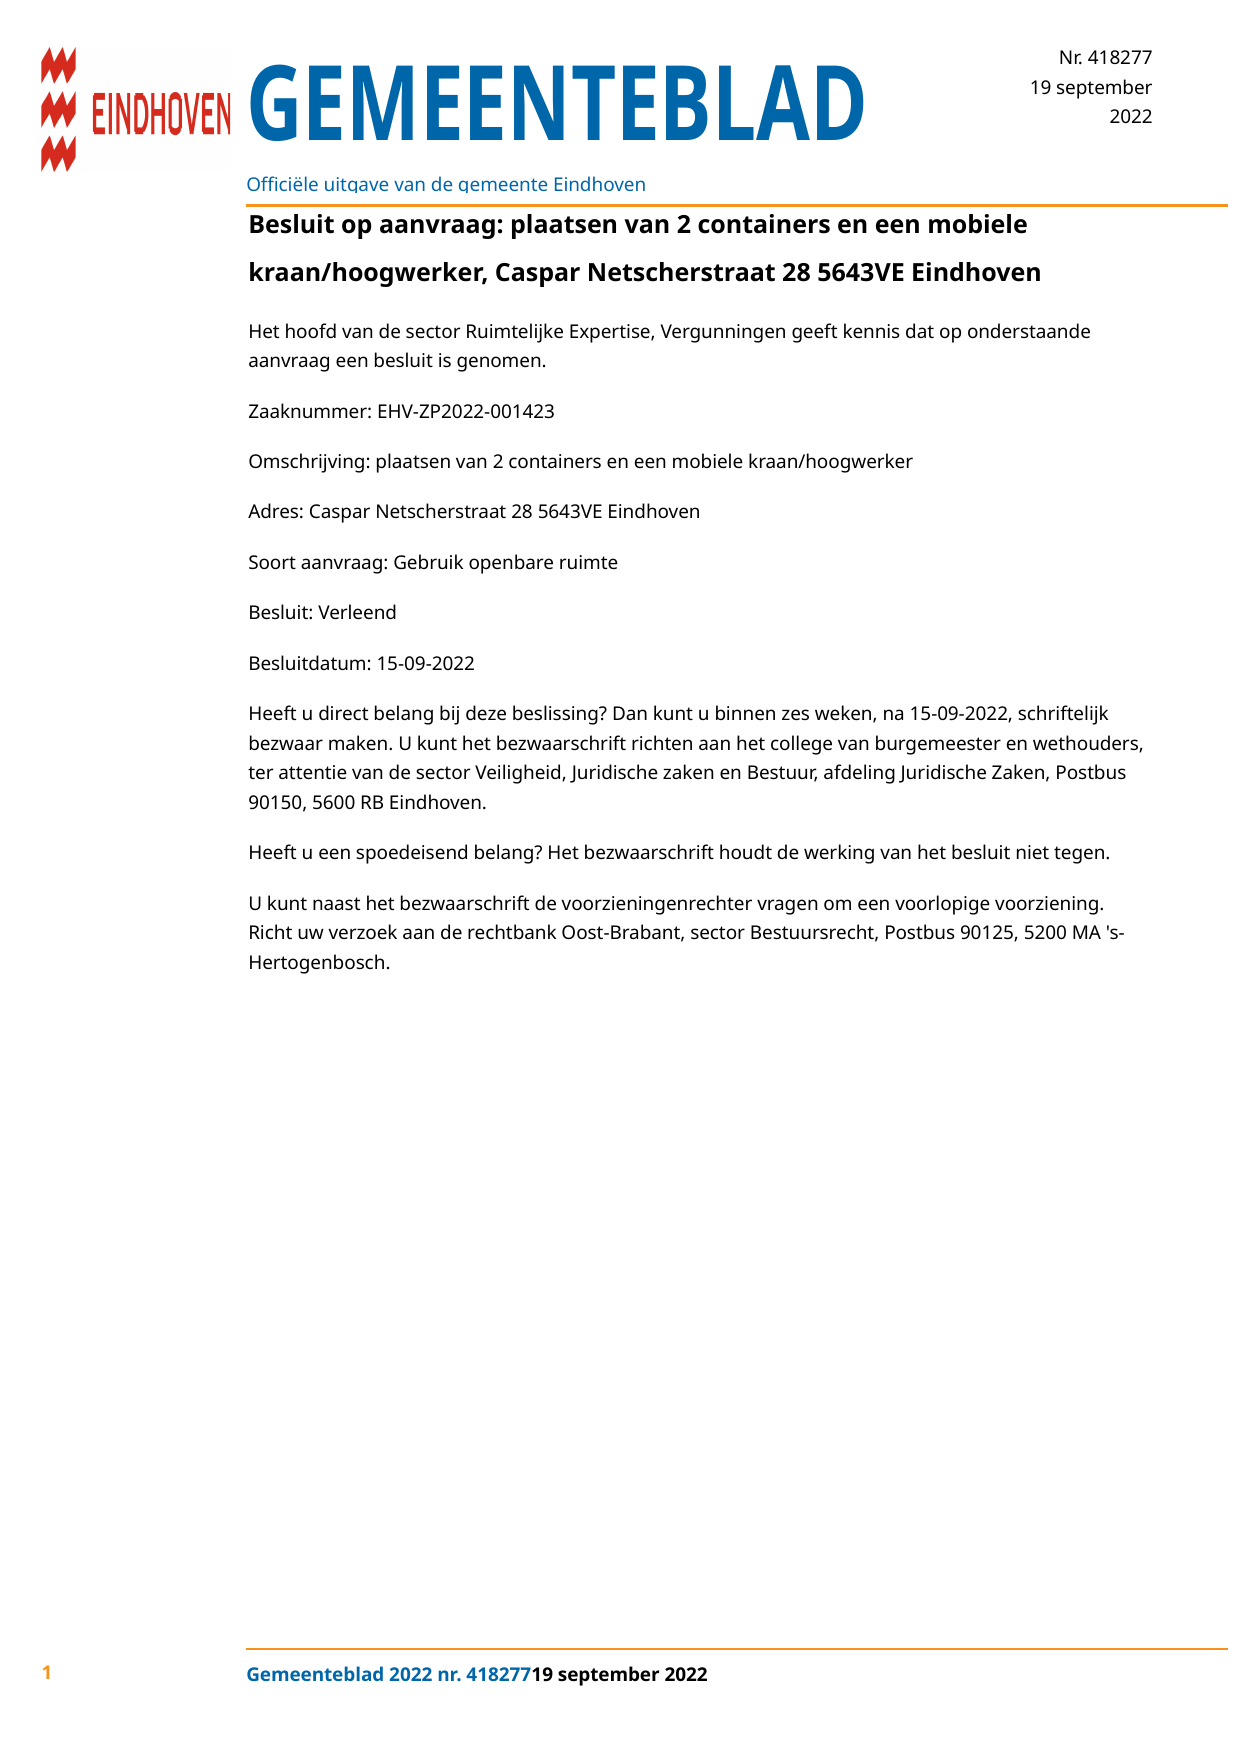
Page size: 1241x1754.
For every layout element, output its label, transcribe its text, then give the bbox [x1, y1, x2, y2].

text U kunt naast het bezwaarschrift de voorzieningenrechter vragen om een voorlopige voorziening. Richt uw verzoek aan de rechtbank Oost-Brabant, sector Bestuursrecht, Postbus 90125, 5200 MA 's-Hertogenbosch. [248, 890, 1152, 975]
text Omschrijving: plaatsen van 2 containers en een mobiele kraan/hoogwerker [248, 448, 1152, 474]
text Zaaknummer: EHV-ZP2022-001423 [248, 398, 1152, 424]
text Heeft u direct belang bij deze beslissing? Dan kunt u binnen zes weken, na 15-09-2022, schriftelijk bezwaar maken. U kunt het bezwaarschrift richten aan het college van burgemeester en wethouders, ter attentie van de sector Veiligheid, Juridische zaken en Bestuur, afdeling Juridische Zaken, Postbus 90150, 5600 RB Eindhoven. [248, 700, 1152, 815]
text Besluit: Verleend [248, 599, 1152, 625]
text Heeft u een spoedeisend belang? Het bezwaarschrift houdt de werking van het besluit niet tegen. [248, 839, 1152, 865]
text Besluit op aanvraag: plaatsen van 2 containers en een mobiele kraan/hoogwerker, Caspar Netscherstraat 28 5643VE Eindhoven [248, 207, 1152, 288]
text Soort aanvraag: Gebruik openbare ruimte [248, 549, 1152, 575]
text Adres: Caspar Netscherstraat 28 5643VE Eindhoven [248, 499, 1152, 524]
text Het hoofd van de sector Ruimtelijke Expertise, Vergunningen geeft kennis dat op onderstaande aanvraag een besluit is genomen. [248, 318, 1152, 373]
text Besluitdatum: 15-09-2022 [248, 650, 1152, 676]
picture [41, 47, 231, 172]
